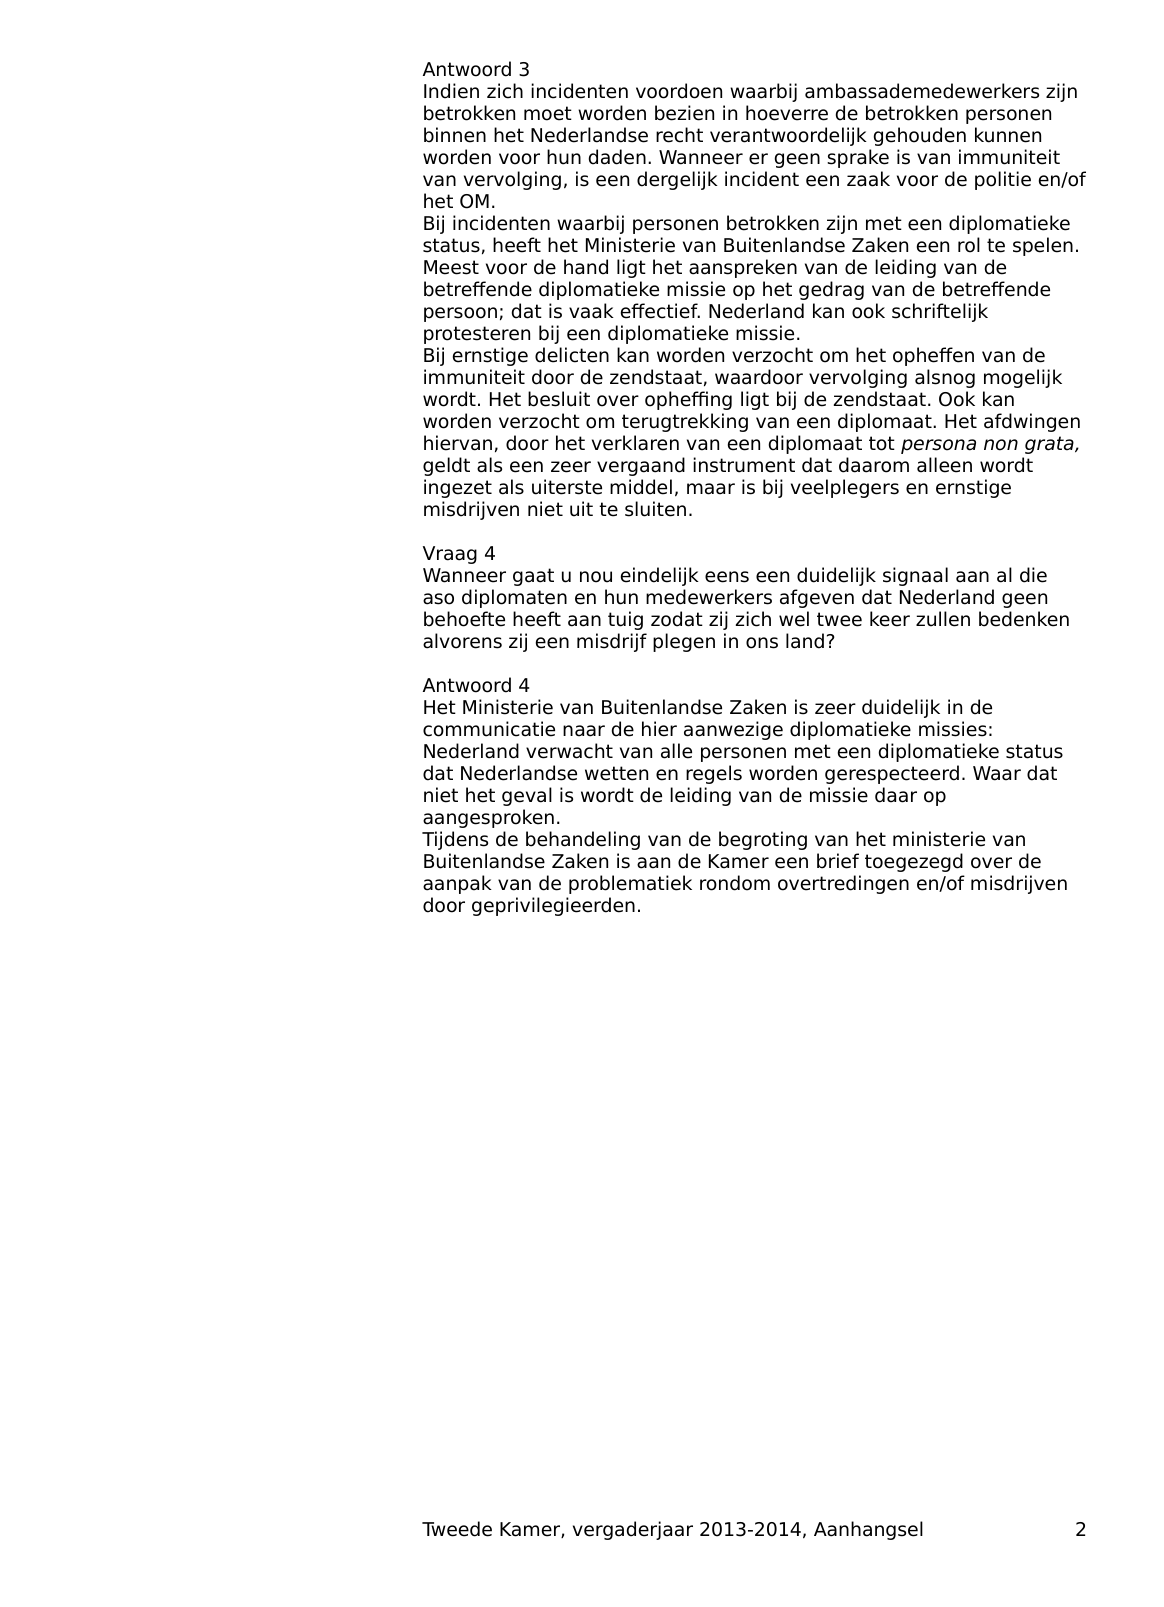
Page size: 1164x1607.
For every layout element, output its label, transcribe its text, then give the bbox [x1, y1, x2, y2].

text Antwoord 4 [422, 675, 1087, 697]
text Bij ernstige delicten kan worden verzocht om het opheffen van de immuniteit door de zendstaat, waardoor vervolging alsnog mogelijk wordt. Het besluit over opheffing ligt bij de zendstaat. Ook kan worden verzocht om terugtrekking van een diplomaat. Het afdwingen hiervan, door het verklaren van een diplomaat tot persona non grata, geldt als een zeer vergaand instrument dat daarom alleen wordt ingezet als uiterste middel, maar is bij veelplegers en ernstige misdrijven niet uit te sluiten. [422, 345, 1087, 521]
text Vraag 4 [422, 543, 1087, 565]
text Wanneer gaat u nou eindelijk eens een duidelijk signaal aan al die aso diplomaten en hun medewerkers afgeven dat Nederland geen behoefte heeft aan tuig zodat zij zich wel twee keer zullen bedenken alvorens zij een misdrijf plegen in ons land? [422, 565, 1087, 653]
text Bij incidenten waarbij personen betrokken zijn met een diplomatieke status, heeft het Ministerie van Buitenlandse Zaken een rol te spelen. Meest voor de hand ligt het aanspreken van de leiding van de betreffende diplomatieke missie op het gedrag van de betreffende persoon; dat is vaak effectief. Nederland kan ook schriftelijk protesteren bij een diplomatieke missie. [422, 213, 1087, 345]
text Indien zich incidenten voordoen waarbij ambassademedewerkers zijn betrokken moet worden bezien in hoeverre de betrokken personen binnen het Nederlandse recht verantwoordelijk gehouden kunnen worden voor hun daden. Wanneer er geen sprake is van immuniteit van vervolging, is een dergelijk incident een zaak voor de politie en/of het OM. [422, 81, 1087, 213]
text Tijdens de behandeling van de begroting van het ministerie van Buitenlandse Zaken is aan de Kamer een brief toegezegd over de aanpak van de problematiek rondom overtredingen en/of misdrijven door geprivilegieerden. [422, 829, 1087, 917]
text Antwoord 3 [422, 59, 1087, 81]
text Het Ministerie van Buitenlandse Zaken is zeer duidelijk in de communicatie naar de hier aanwezige diplomatieke missies: Nederland verwacht van alle personen met een diplomatieke status dat Nederlandse wetten en regels worden gerespecteerd. Waar dat niet het geval is wordt de leiding van de missie daar op aangesproken. [422, 697, 1087, 829]
